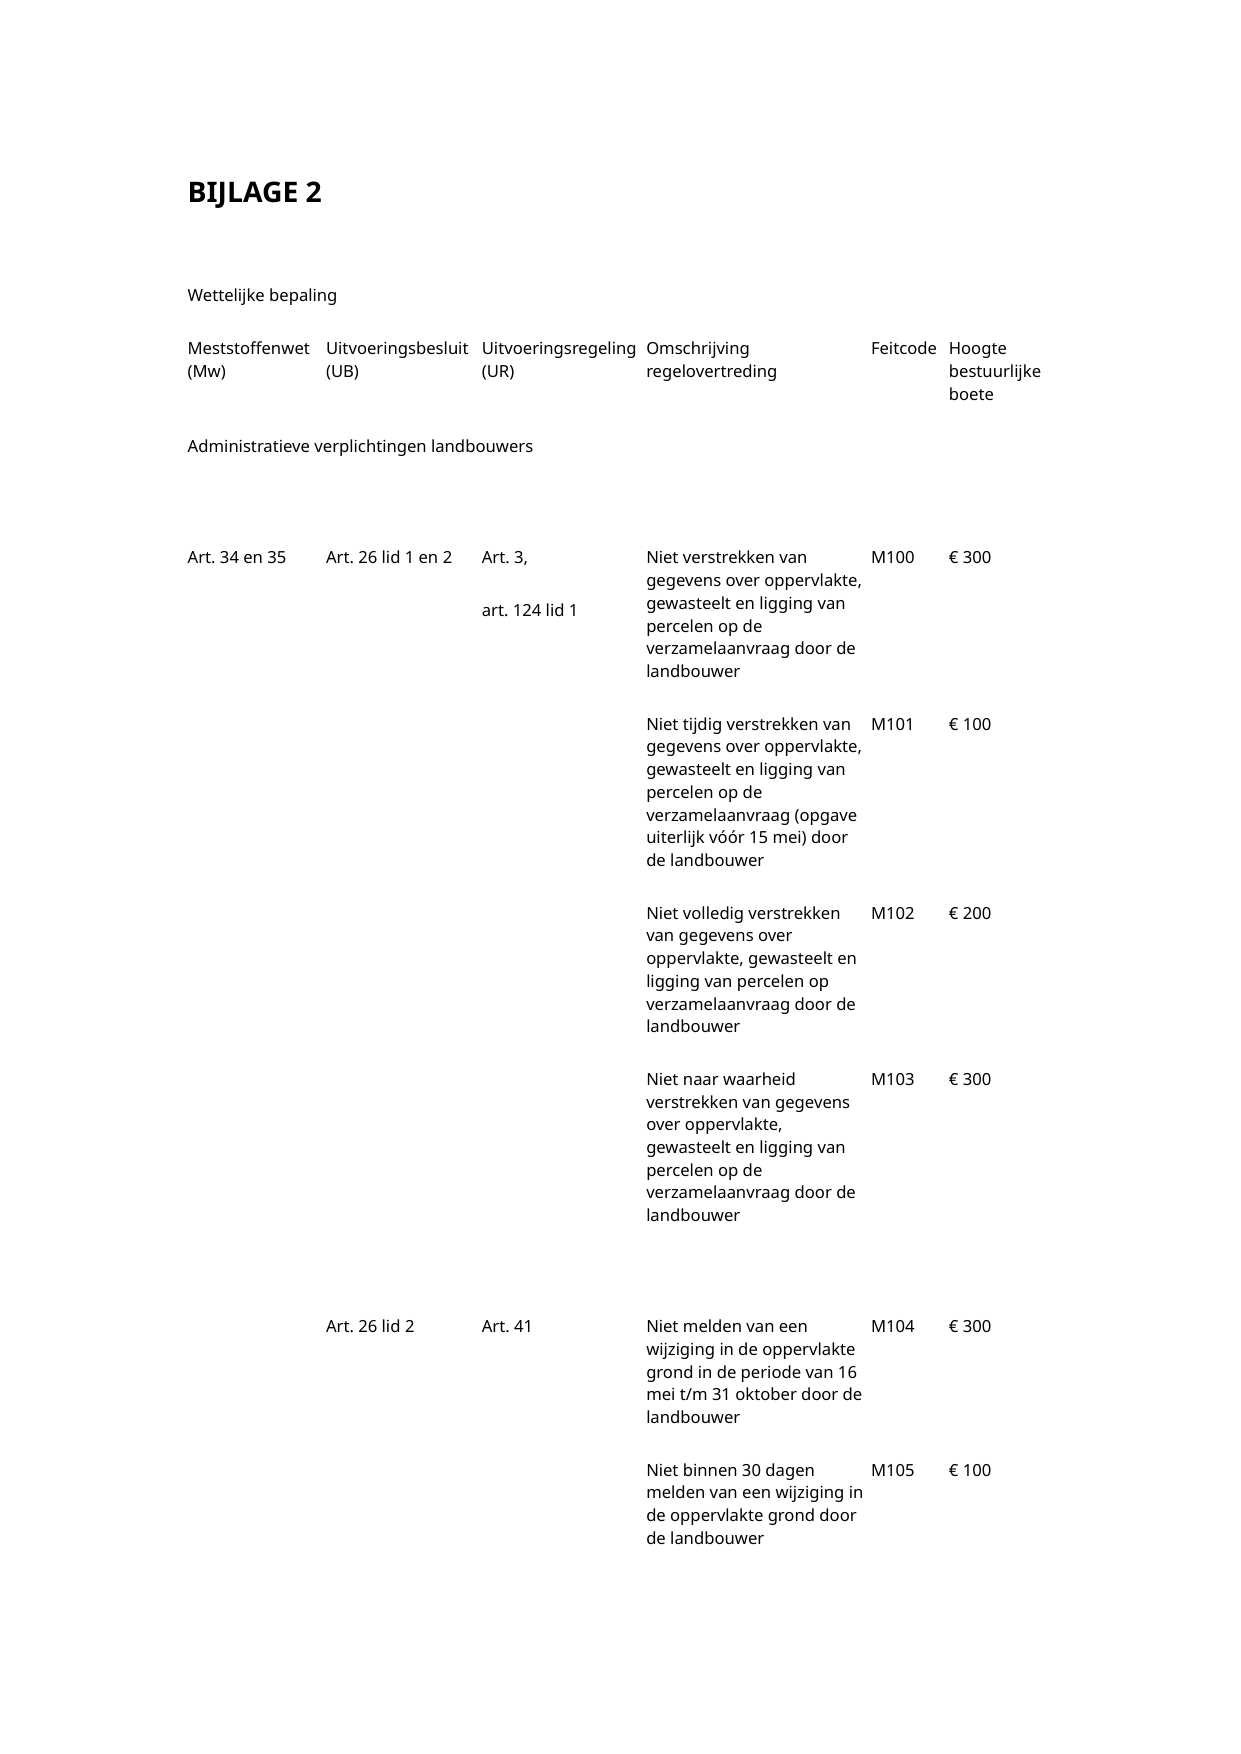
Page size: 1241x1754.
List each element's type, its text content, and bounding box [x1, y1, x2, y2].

table_cell Niet verstrekken van gegevens over oppervlakte, gewasteelt en ligging van percelen op de verzamelaanvraag door de landbouwer [646, 546, 871, 712]
table_cell [326, 1459, 482, 1579]
table_cell M105 [871, 1459, 949, 1579]
table_cell [482, 1459, 646, 1579]
table_cell Niet naar waarheid verstrekken van gegevens over oppervlakte, gewasteelt en ligging van percelen op de verzamelaanvraag door de landbouwer [646, 1068, 871, 1256]
table_cell [188, 901, 326, 1067]
table_cell [482, 712, 646, 901]
table_cell [646, 1256, 871, 1315]
table_cell [188, 1459, 326, 1579]
table_cell [871, 1256, 949, 1315]
table_cell Niet binnen 30 dagen melden van een wijziging in de oppervlakte grond door de landbouwer [646, 1459, 871, 1579]
table_cell [326, 712, 482, 901]
table_cell Niet volledig verstrekken van gegevens over oppervlakte, gewasteelt en ligging van percelen op verzamelaanvraag door de landbouwer [646, 901, 871, 1067]
table_cell Art. 34 en 35 [188, 546, 326, 712]
table_cell [326, 901, 482, 1067]
table_cell € 300 [949, 1068, 1053, 1256]
table_cell Feitcode [871, 337, 949, 435]
table_cell Hoogte bestuurlijke boete [949, 337, 1053, 435]
table_cell Art. 26 lid 1 en 2 [326, 546, 482, 712]
table_cell [188, 488, 1053, 546]
table_header Wettelijke bepaling [188, 284, 1053, 337]
table_cell [188, 712, 326, 901]
table_cell € 300 [949, 1315, 1053, 1458]
table_cell M100 [871, 546, 949, 712]
table_cell [188, 1068, 326, 1256]
table_cell Uitvoeringsregeling (UR) [482, 337, 646, 435]
table_cell € 200 [949, 901, 1053, 1067]
table_cell [482, 1068, 646, 1256]
table_cell M103 [871, 1068, 949, 1256]
table_cell [949, 1256, 1053, 1315]
table_cell Art. 26 lid 2 [326, 1315, 482, 1458]
table_cell € 100 [949, 1459, 1053, 1579]
table_cell [326, 1068, 482, 1256]
table_cell € 300 [949, 546, 1053, 712]
table_cell Niet tijdig verstrekken van gegevens over oppervlakte, gewasteelt en ligging van percelen op de verzamelaanvraag (opgave uiterlijk vóór 15 mei) door de landbouwer [646, 712, 871, 901]
table_cell Administratieve verplichtingen landbouwers [188, 435, 1053, 488]
table_cell [188, 1315, 326, 1458]
table_cell [482, 1256, 646, 1315]
table_cell [326, 1256, 482, 1315]
table_cell M104 [871, 1315, 949, 1458]
table_cell € 100 [949, 712, 1053, 901]
subtitle BIJLAGE 2 [187, 172, 1053, 211]
table_cell M102 [871, 901, 949, 1067]
table_cell Uitvoeringsbesluit (UB) [326, 337, 482, 435]
table_cell Omschrijving regelovertreding [646, 337, 871, 435]
table_cell [482, 901, 646, 1067]
table_cell Art. 41 [482, 1315, 646, 1458]
table_cell Meststoffenwet (Mw) [188, 337, 326, 435]
table_cell Art. 3, art. 124 lid 1 [482, 546, 646, 712]
table_cell [188, 1256, 326, 1315]
table_cell M101 [871, 712, 949, 901]
table_cell Niet melden van een wijziging in de oppervlakte grond in de periode van 16 mei t/m 31 oktober door de landbouwer [646, 1315, 871, 1458]
